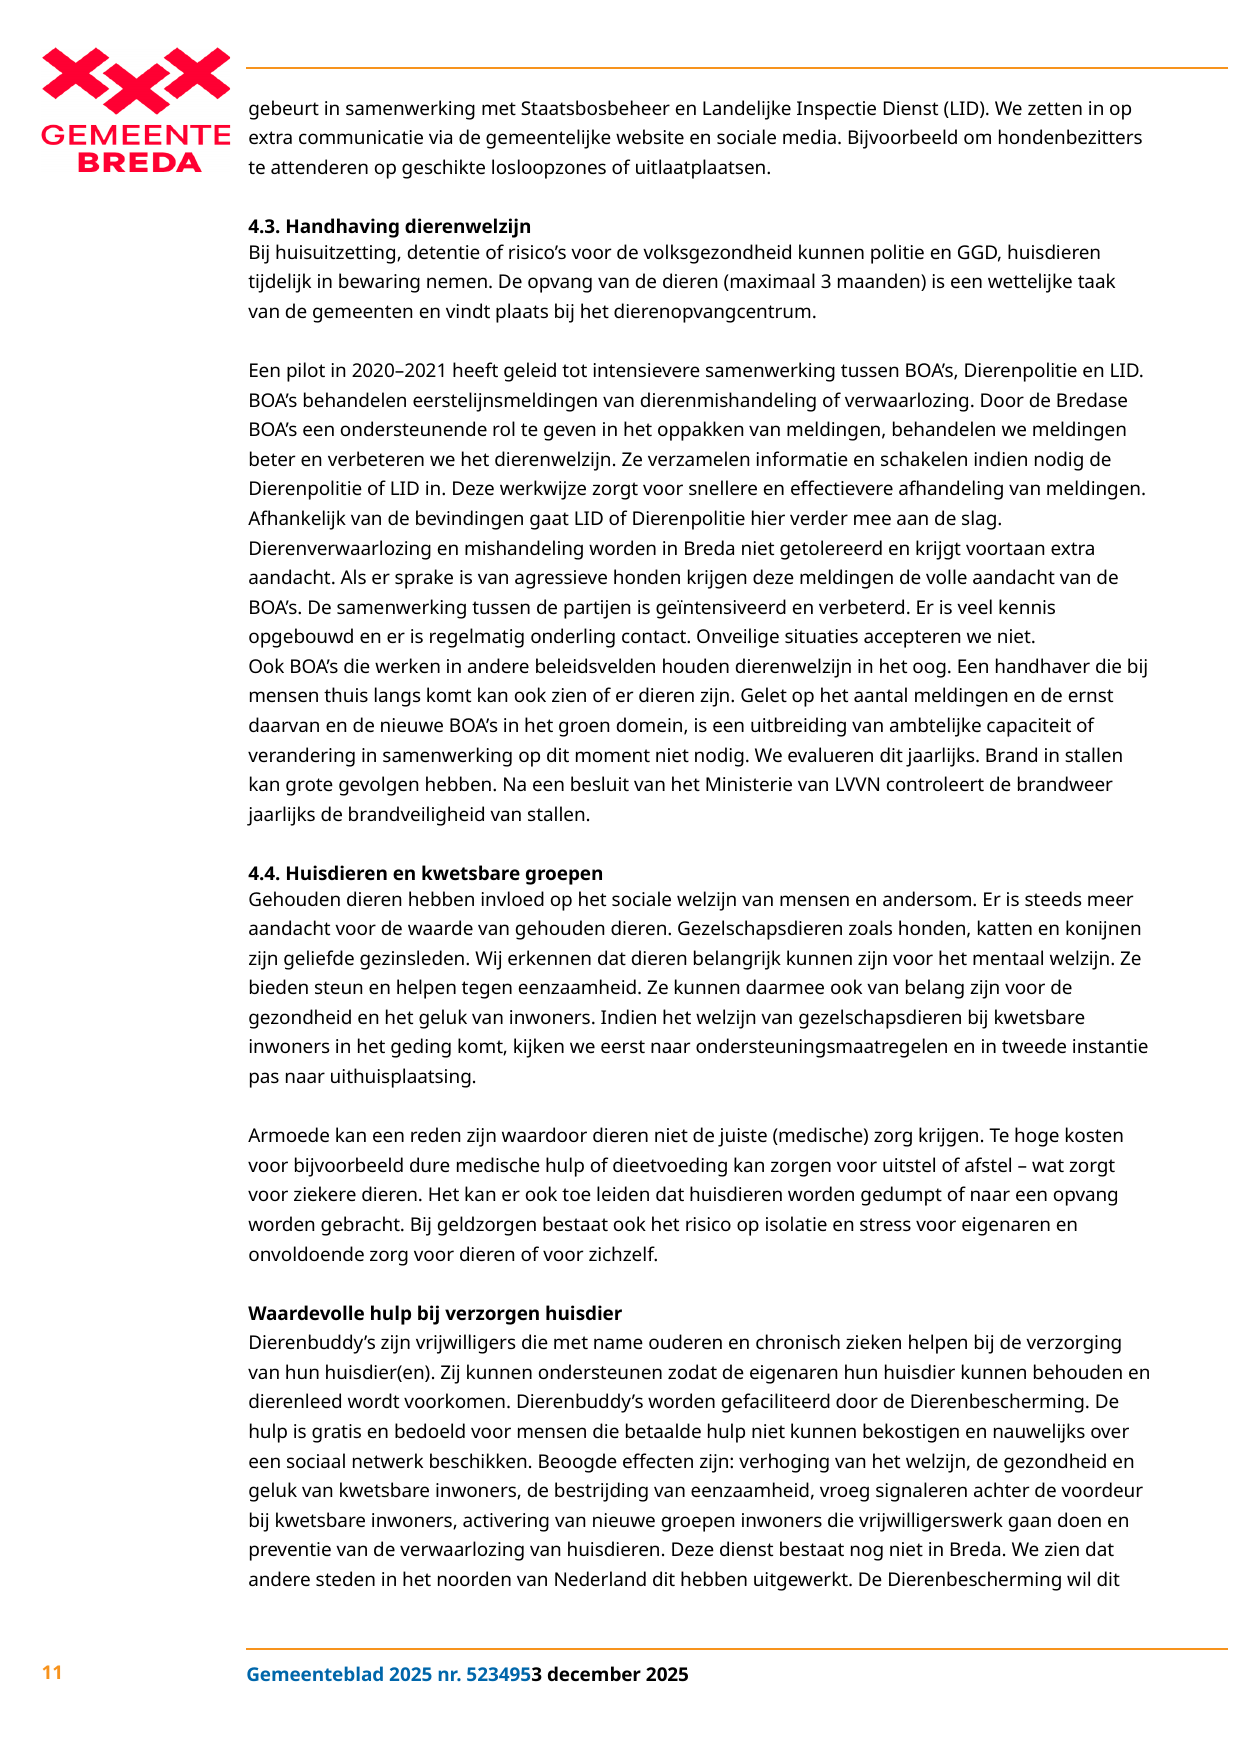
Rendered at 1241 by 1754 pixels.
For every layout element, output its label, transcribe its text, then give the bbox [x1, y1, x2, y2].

text Gehouden dieren hebben invloed op het sociale welzijn van mensen en andersom. Er is steeds meer aandacht voor de waarde van gehouden dieren. Gezelschapsdieren zoals honden, katten en konijnen zijn geliefde gezinsleden. Wij erkennen dat dieren belangrijk kunnen zijn voor het mentaal welzijn. Ze bieden steun en helpen tegen eenzaamheid. Ze kunnen daarmee ook van belang zijn voor de gezondheid en het geluk van inwoners. Indien het welzijn van gezelschapsdieren bij kwetsbare inwoners in het geding komt, kijken we eerst naar ondersteuningsmaatregelen en in tweede instantie pas naar uithuisplaatsing. [248, 886, 1152, 1089]
text Een pilot in 2020–2021 heeft geleid tot intensievere samenwerking tussen BOA’s, Dierenpolitie en LID. BOA’s behandelen eerstelijnsmeldingen van dierenmishandeling of verwaarlozing. Door de Bredase BOA’s een ondersteunende rol te geven in het oppakken van meldingen, behandelen we meldingen beter en verbeteren we het dierenwelzijn. Ze verzamelen informatie en schakelen indien nodig de Dierenpolitie of LID in. Deze werkwijze zorgt voor snellere en effectievere afhandeling van meldingen. Afhankelijk van de bevindingen gaat LID of Dierenpolitie hier verder mee aan de slag. Dierenverwaarlozing en mishandeling worden in Breda niet getolereerd en krijgt voortaan extra aandacht. Als er sprake is van agressieve honden krijgen deze meldingen de volle aandacht van de BOA’s. De samenwerking tussen de partijen is geïntensiveerd en verbeterd. Er is veel kennis opgebouwd en er is regelmatig onderling contact. Onveilige situaties accepteren we niet. [248, 357, 1152, 649]
text gebeurt in samenwerking met Staatsbosbeheer en Landelijke Inspectie Dienst (LID). We zetten in op extra communicatie via de gemeentelijke website en sociale media. Bijvoorbeeld om hondenbezitters te attenderen op geschikte losloopzones of uitlaatplaatsen. [248, 95, 1152, 180]
text Bij huisuitzetting, detentie of risico’s voor de volksgezondheid kunnen politie en GGD, huisdieren tijdelijk in bewaring nemen. De opvang van de dieren (maximaal 3 maanden) is een wettelijke taak van de gemeenten en vindt plaats bij het dierenopvangcentrum. [248, 239, 1152, 324]
picture [41, 47, 231, 172]
text 4.4. Huisdieren en kwetsbare groepen [248, 860, 1152, 886]
text Waardevolle hulp bij verzorgen huisdier [248, 1300, 1152, 1326]
text Armoede kan een reden zijn waardoor dieren niet de juiste (medische) zorg krijgen. Te hoge kosten voor bijvoorbeeld dure medische hulp of dieetvoeding kan zorgen voor uitstel of afstel – wat zorgt voor ziekere dieren. Het kan er ook toe leiden dat huisdieren worden gedumpt of naar een opvang worden gebracht. Bij geldzorgen bestaat ook het risico op isolatie en stress voor eigenaren en onvoldoende zorg voor dieren of voor zichzelf. [248, 1122, 1152, 1267]
text Dierenbuddy’s zijn vrijwilligers die met name ouderen en chronisch zieken helpen bij de verzorging van hun huisdier(en). Zij kunnen ondersteunen zodat de eigenaren hun huisdier kunnen behouden en dierenleed wordt voorkomen. Dierenbuddy’s worden gefaciliteerd door de Dierenbescherming. De hulp is gratis en bedoeld voor mensen die betaalde hulp niet kunnen bekostigen en nauwelijks over een sociaal netwerk beschikken. Beoogde effecten zijn: verhoging van het welzijn, de gezondheid en geluk van kwetsbare inwoners, de bestrijding van eenzaamheid, vroeg signaleren achter de voordeur bij kwetsbare inwoners, activering van nieuwe groepen inwoners die vrijwilligerswerk gaan doen en preventie van de verwaarlozing van huisdieren. Deze dienst bestaat nog niet in Breda. We zien dat andere steden in het noorden van Nederland dit hebben uitgewerkt. De Dierenbescherming wil dit [248, 1329, 1152, 1592]
text Ook BOA’s die werken in andere beleidsvelden houden dierenwelzijn in het oog. Een handhaver die bij mensen thuis langs komt kan ook zien of er dieren zijn. Gelet op het aantal meldingen en de ernst daarvan en de nieuwe BOA’s in het groen domein, is een uitbreiding van ambtelijke capaciteit of verandering in samenwerking op dit moment niet nodig. We evalueren dit jaarlijks. Brand in stallen kan grote gevolgen hebben. Na een besluit van het Ministerie van LVVN controleert de brandweer jaarlijks de brandveiligheid van stallen. [248, 653, 1152, 827]
text 4.3. Handhaving dierenwelzijn [248, 213, 1152, 239]
